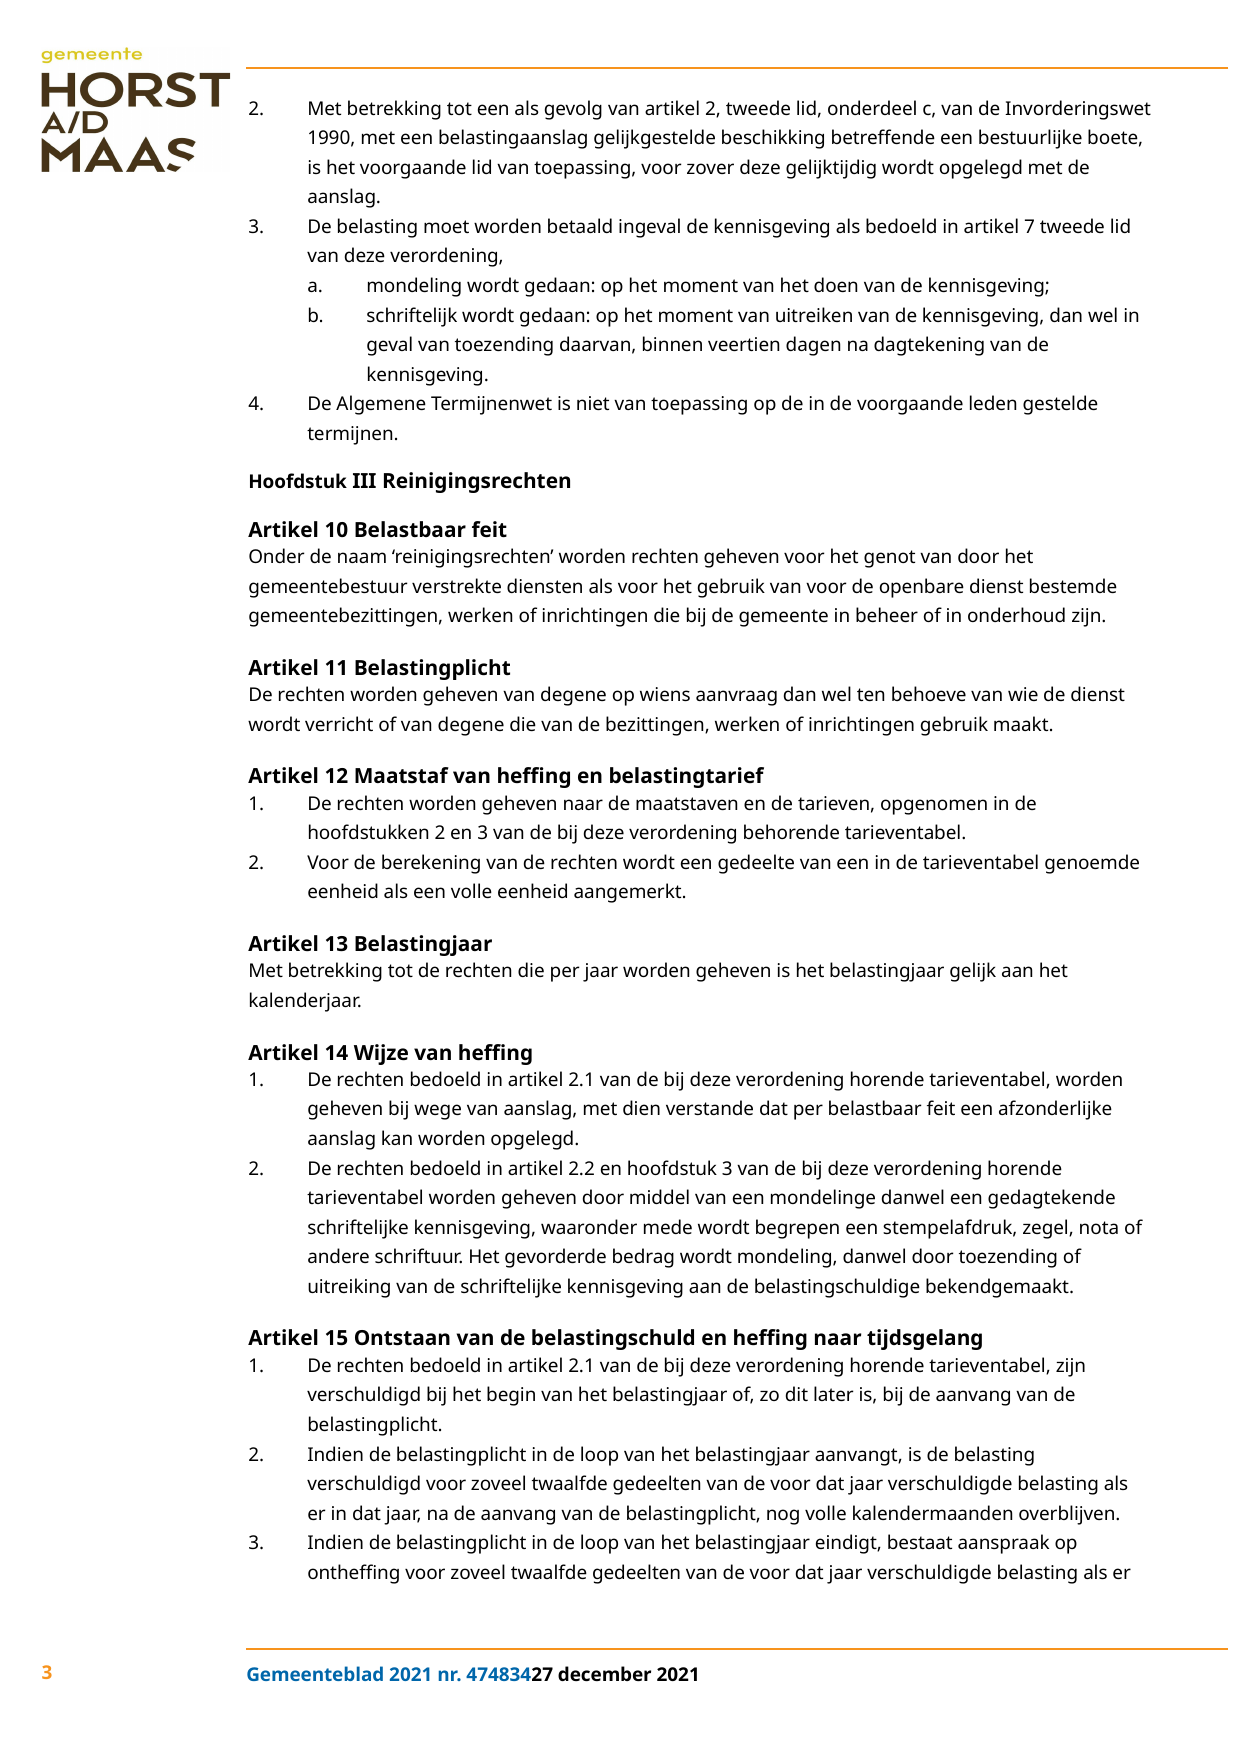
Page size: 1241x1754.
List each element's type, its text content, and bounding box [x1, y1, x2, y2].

text Artikel 15 Ontstaan van de belastingschuld en heffing naar tijdsgelang [248, 1323, 1152, 1352]
text De rechten worden geheven van degene op wiens aanvraag dan wel ten behoeve van wie de dienst wordt verricht of van degene die van de bezittingen, werken of inrichtingen gebruik maakt. [248, 682, 1152, 737]
list Indien de belastingplicht in de loop van het belastingjaar eindigt, bestaat aanspraak op ontheffing voor zoveel twaalfde gedeelten van de voor dat jaar verschuldigde belasting als er [248, 1529, 1152, 1585]
picture [41, 47, 231, 172]
list De Algemene Termijnenwet is niet van toepassing op de in de voorgaande leden gestelde termijnen. [248, 391, 1152, 446]
list Voor de berekening van de rechten wordt een gedeelte van een in de tarieventabel genoemde eenheid als een volle eenheid aangemerkt. [248, 849, 1152, 904]
text Artikel 11 Belastingplicht [248, 653, 1152, 682]
text Artikel 13 Belastingjaar [248, 929, 1152, 958]
list Indien de belastingplicht in de loop van het belastingjaar aanvangt, is de belasting verschuldigd voor zoveel twaalfde gedeelten van de voor dat jaar verschuldigde belasting als er in dat jaar, na de aanvang van de belastingplicht, nog volle kalendermaanden overblijven. [248, 1441, 1152, 1526]
text Artikel 12 Maatstaf van heffing en belastingtarief [248, 762, 1152, 790]
text Onder de naam ‘reinigingsrechten’ worden rechten geheven voor het genot van door het gemeentebestuur verstrekte diensten als voor het gebruik van voor de openbare dienst bestemde gemeentebezittingen, werken of inrichtingen die bij de gemeente in beheer of in onderhoud zijn. [248, 543, 1152, 628]
list De rechten bedoeld in artikel 2.1 van de bij deze verordening horende tarieventabel, worden geheven bij wege van aanslag, met dien verstande dat per belastbaar feit een afzonderlijke aanslag kan worden opgelegd. [248, 1066, 1152, 1151]
list De rechten bedoeld in artikel 2.2 en hoofdstuk 3 van de bij deze verordening horende tarieventabel worden geheven door middel van een mondelinge danwel een gedagtekende schriftelijke kennisgeving, waaronder mede wordt begrepen een stempelafdruk, zegel, nota of andere schriftuur. Het gevorderde bedrag wordt mondeling, danwel door toezending of uitreiking van de schriftelijke kennisgeving aan de belastingschuldige bekendgemaakt. [248, 1155, 1152, 1299]
list mondeling wordt gedaan: op het moment van het doen van de kennisgeving; [307, 272, 1152, 298]
list De rechten bedoeld in artikel 2.1 van de bij deze verordening horende tarieventabel, zijn verschuldigd bij het begin van het belastingjaar of, zo dit later is, bij de aanvang van de belastingplicht. [248, 1352, 1152, 1437]
text Hoofdstuk III Reinigingsrechten [248, 466, 1152, 494]
list Met betrekking tot een als gevolg van artikel 2, tweede lid, onderdeel c, van de Invorderingswet 1990, met een belastingaanslag gelijkgestelde beschikking betreffende een bestuurlijke boete, is het voorgaande lid van toepassing, voor zover deze gelijktijdig wordt opgelegd met de aanslag. [248, 95, 1152, 209]
list schriftelijk wordt gedaan: op het moment van uitreiken van de kennisgeving, dan wel in geval van toezending daarvan, binnen veertien dagen na dagtekening van de kennisgeving. [307, 302, 1152, 387]
list De rechten worden geheven naar de maatstaven en de tarieven, opgenomen in de hoofdstukken 2 en 3 van de bij deze verordening behorende tarieventabel. [248, 790, 1152, 845]
text Artikel 14 Wijze van heffing [248, 1038, 1152, 1066]
list De belasting moet worden betaald ingeval de kennisgeving als bedoeld in artikel 7 tweede lid van deze verordening, [248, 213, 1152, 268]
text Met betrekking tot de rechten die per jaar worden geheven is het belastingjaar gelijk aan het kalenderjaar. [248, 958, 1152, 1013]
text Artikel 10 Belastbaar feit [248, 515, 1152, 543]
